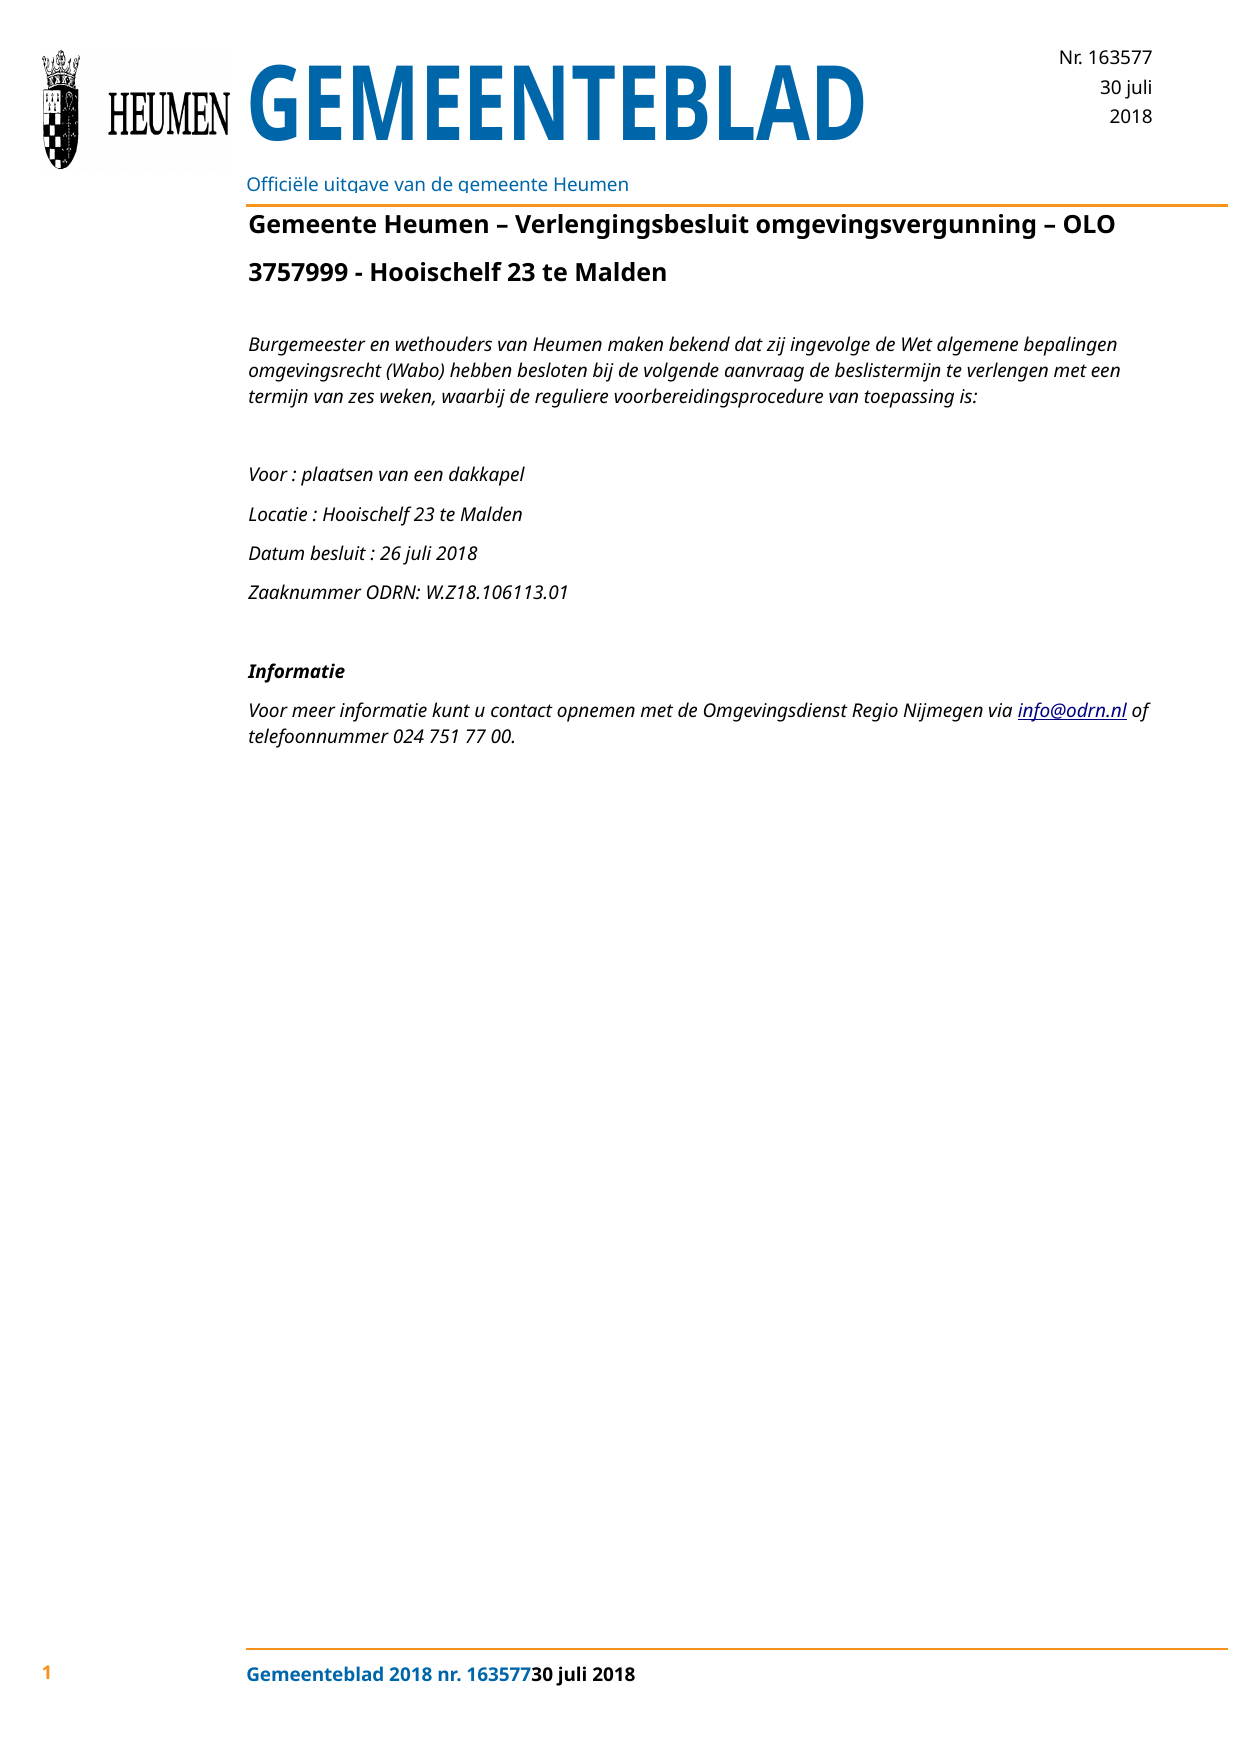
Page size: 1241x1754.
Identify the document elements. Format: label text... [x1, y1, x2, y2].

text Informatie [248, 658, 1152, 683]
text Zaaknummer ODRN: W.Z18.106113.01 [248, 579, 1152, 605]
text Datum besluit : 26 juli 2018 [248, 540, 1152, 566]
text Burgemeester en wethouders van Heumen maken bekend dat zij ingevolge de Wet algemene bepalingen omgevingsrecht (Wabo) hebben besloten bij de volgende aanvraag de beslistermijn te verlengen met een termijn van zes weken, waarbij de reguliere voorbereidingsprocedure van toepassing is: [248, 331, 1152, 409]
text Gemeente Heumen – Verlengingsbesluit omgevingsvergunning – OLO 3757999 - Hooischelf 23 te Malden [248, 207, 1152, 288]
text Locatie : Hooischelf 23 te Malden [248, 501, 1152, 526]
picture [41, 47, 231, 172]
text Voor : plaatsen van een dakkapel [248, 461, 1152, 487]
text Voor meer informatie kunt u contact opnemen met de Omgevingsdienst Regio Nijmegen via info@odrn.nl of telefoonnummer 024 751 77 00. [248, 697, 1152, 748]
